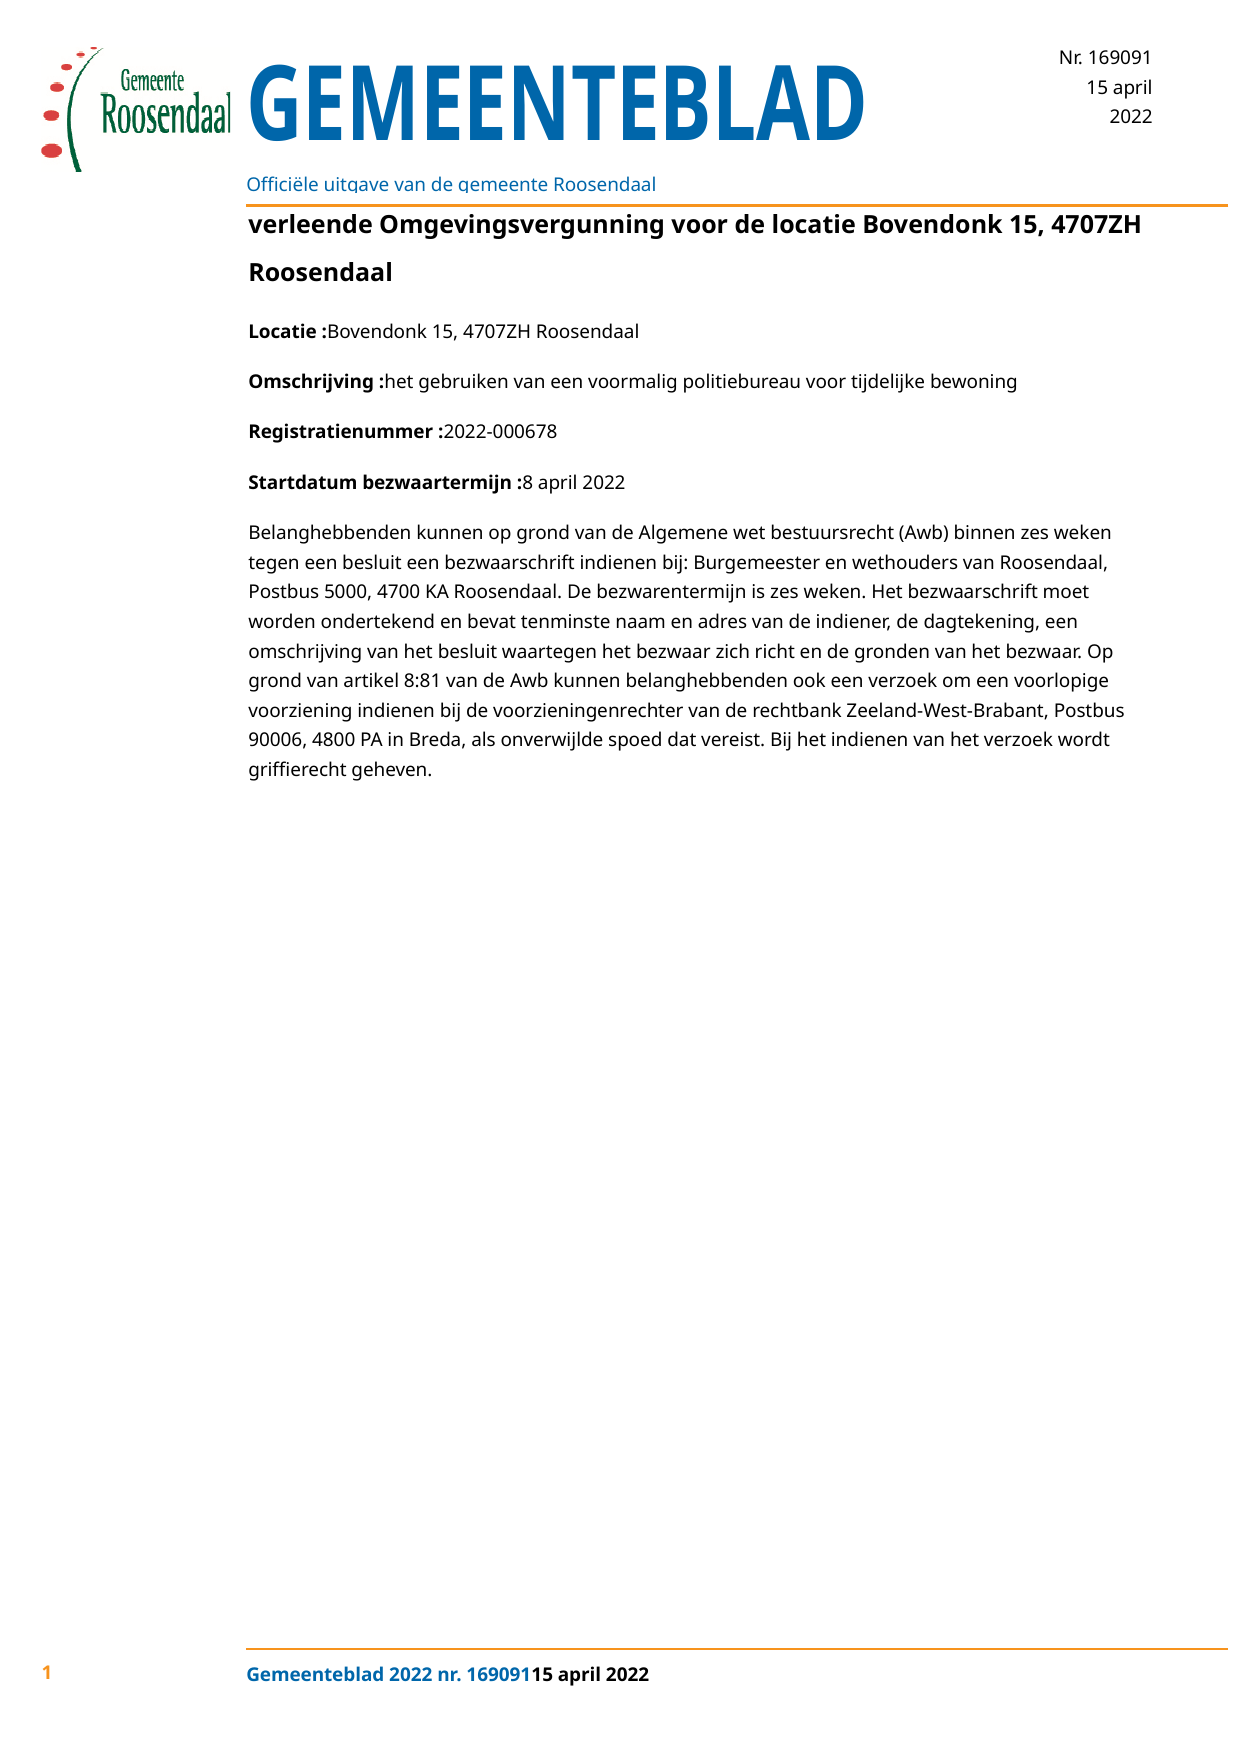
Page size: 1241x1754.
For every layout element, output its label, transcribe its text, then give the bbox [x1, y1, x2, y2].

text Registratienummer :2022-000678 [248, 419, 1152, 444]
text Belanghebbenden kunnen op grond van de Algemene wet bestuursrecht (Awb) binnen zes weken tegen een besluit een bezwaarschrift indienen bij: Burgemeester en wethouders van Roosendaal, Postbus 5000, 4700 KA Roosendaal. De bezwarentermijn is zes weken. Het bezwaarschrift moet worden ondertekend en bevat tenminste naam en adres van de indiener, de dagtekening, een omschrijving van het besluit waartegen het bezwaar zich richt en de gronden van het bezwaar. Op grond van artikel 8:81 van de Awb kunnen belanghebbenden ook een verzoek om een voorlopige voorziening indienen bij de voorzieningenrechter van de rechtbank Zeeland-West-Brabant, Postbus 90006, 4800 PA in Breda, als onverwijlde spoed dat vereist. Bij het indienen van het verzoek wordt griffierecht geheven. [248, 519, 1152, 782]
text Locatie :Bovendonk 15, 4707ZH Roosendaal [248, 318, 1152, 344]
text verleende Omgevingsvergunning voor de locatie Bovendonk 15, 4707ZH Roosendaal [248, 207, 1152, 288]
text Omschrijving :het gebruiken van een voormalig politiebureau voor tijdelijke bewoning [248, 368, 1152, 394]
text Startdatum bezwaartermijn :8 april 2022 [248, 469, 1152, 495]
picture [41, 47, 231, 172]
